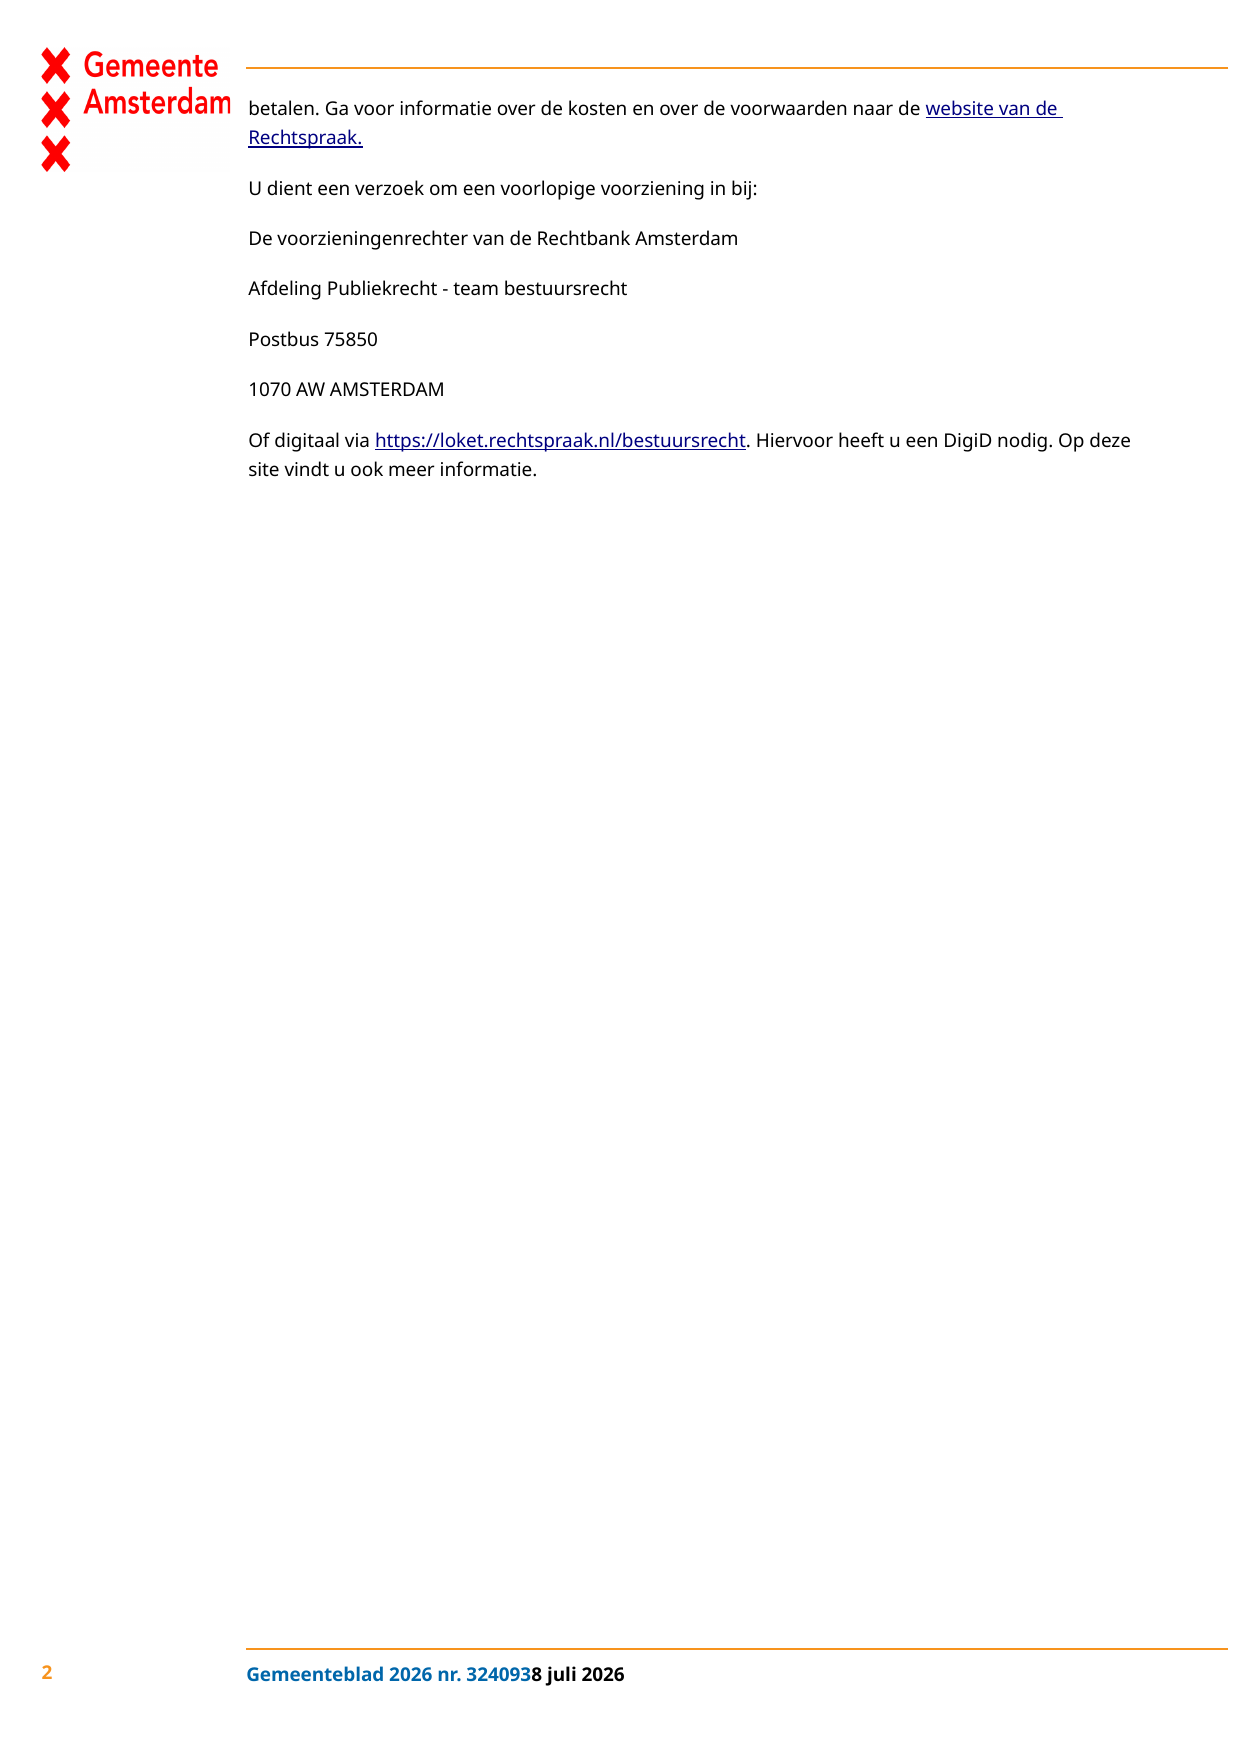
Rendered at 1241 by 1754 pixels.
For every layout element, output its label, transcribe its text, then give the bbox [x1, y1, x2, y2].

text Postbus 75850 [248, 326, 1152, 352]
text De voorzieningenrechter van de Rechtbank Amsterdam [248, 225, 1152, 251]
text betalen. Ga voor informatie over de kosten en over de voorwaarden naar de website van de Rechtspraak. [248, 95, 1152, 150]
text U dient een verzoek om een voorlopige voorziening in bij: [248, 175, 1152, 201]
text Of digitaal via https://loket.rechtspraak.nl/bestuursrecht. Hiervoor heeft u een DigiD nodig. Op deze site vindt u ook meer informatie. [248, 427, 1152, 482]
text Afdeling Publiekrecht - team bestuursrecht [248, 276, 1152, 301]
text 1070 AW AMSTERDAM [248, 376, 1152, 402]
picture [41, 47, 231, 172]
